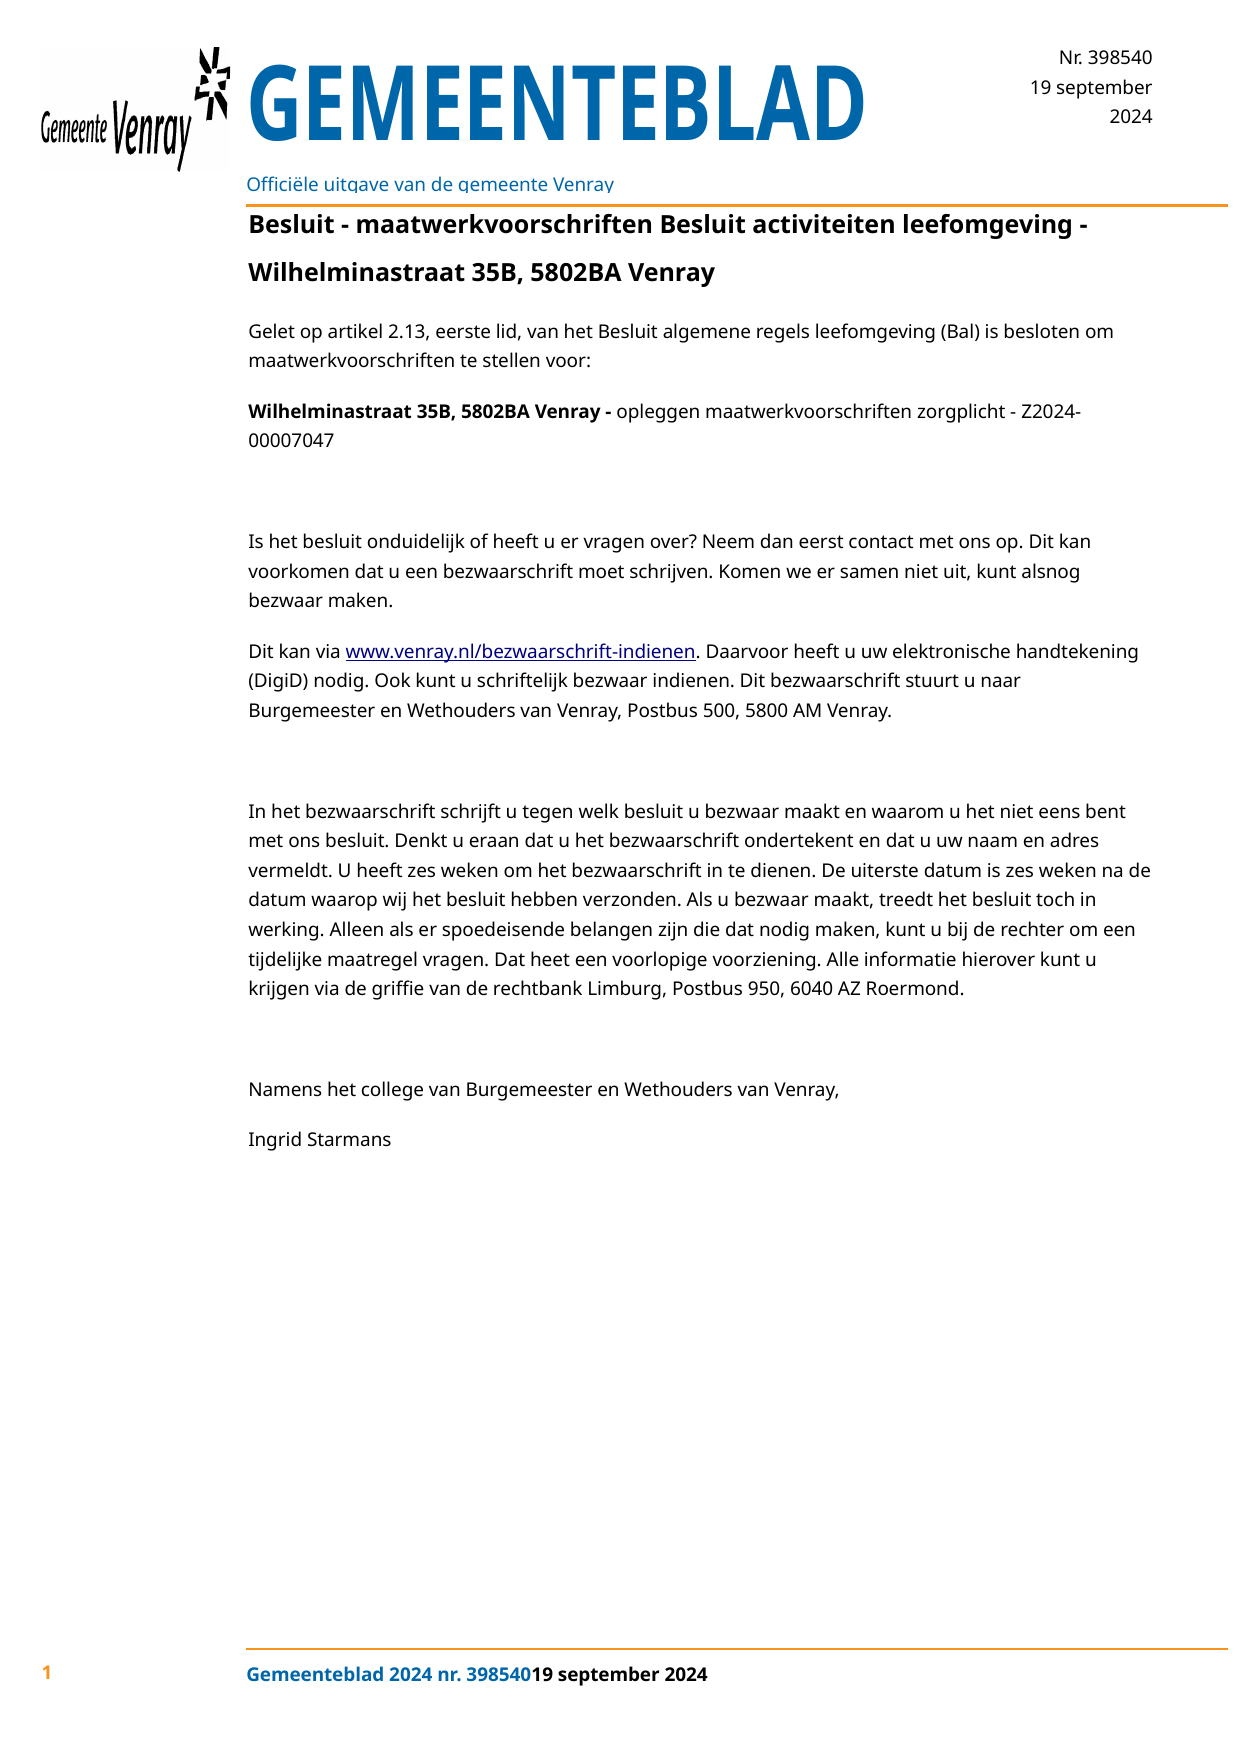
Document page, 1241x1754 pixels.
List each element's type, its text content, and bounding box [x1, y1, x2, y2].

picture [41, 47, 231, 172]
text Besluit - maatwerkvoorschriften Besluit activiteiten leefomgeving - Wilhelminastraat 35B, 5802BA Venray [248, 207, 1152, 288]
text Gelet op artikel 2.13, eerste lid, van het Besluit algemene regels leefomgeving (Bal) is besloten om maatwerkvoorschriften te stellen voor: [248, 318, 1152, 373]
text Ingrid Starmans [248, 1127, 1152, 1152]
text Is het besluit onduidelijk of heeft u er vragen over? Neem dan eerst contact met ons op. Dit kan voorkomen dat u een bezwaarschrift moet schrijven. Komen we er samen niet uit, kunt alsnog bezwaar maken. [248, 528, 1152, 613]
text Namens het college van Burgemeester en Wethouders van Venray, [248, 1076, 1152, 1102]
text In het bezwaarschrift schrijft u tegen welk besluit u bezwaar maakt en waarom u het niet eens bent met ons besluit. Denkt u eraan dat u het bezwaarschrift ondertekent en dat u uw naam en adres vermeldt. U heeft zes weken om het bezwaarschrift in te dienen. De uiterste datum is zes weken na de datum waarop wij het besluit hebben verzonden. Als u bezwaar maakt, treedt het besluit toch in werking. Alleen als er spoedeisende belangen zijn die dat nodig maken, kunt u bij de rechter om een tijdelijke maatregel vragen. Dat heet een voorlopige voorziening. Alle informatie hierover kunt u krijgen via de griffie van de rechtbank Limburg, Postbus 950, 6040 AZ Roermond. [248, 798, 1152, 1001]
text Wilhelminastraat 35B, 5802BA Venray - opleggen maatwerkvoorschriften zorgplicht - Z2024-00007047 [248, 398, 1152, 453]
text Dit kan via www.venray.nl/bezwaarschrift-indienen. Daarvoor heeft u uw elektronische handtekening (DigiD) nodig. Ook kunt u schriftelijk bezwaar indienen. Dit bezwaarschrift stuurt u naar Burgemeester en Wethouders van Venray, Postbus 500, 5800 AM Venray. [248, 638, 1152, 723]
